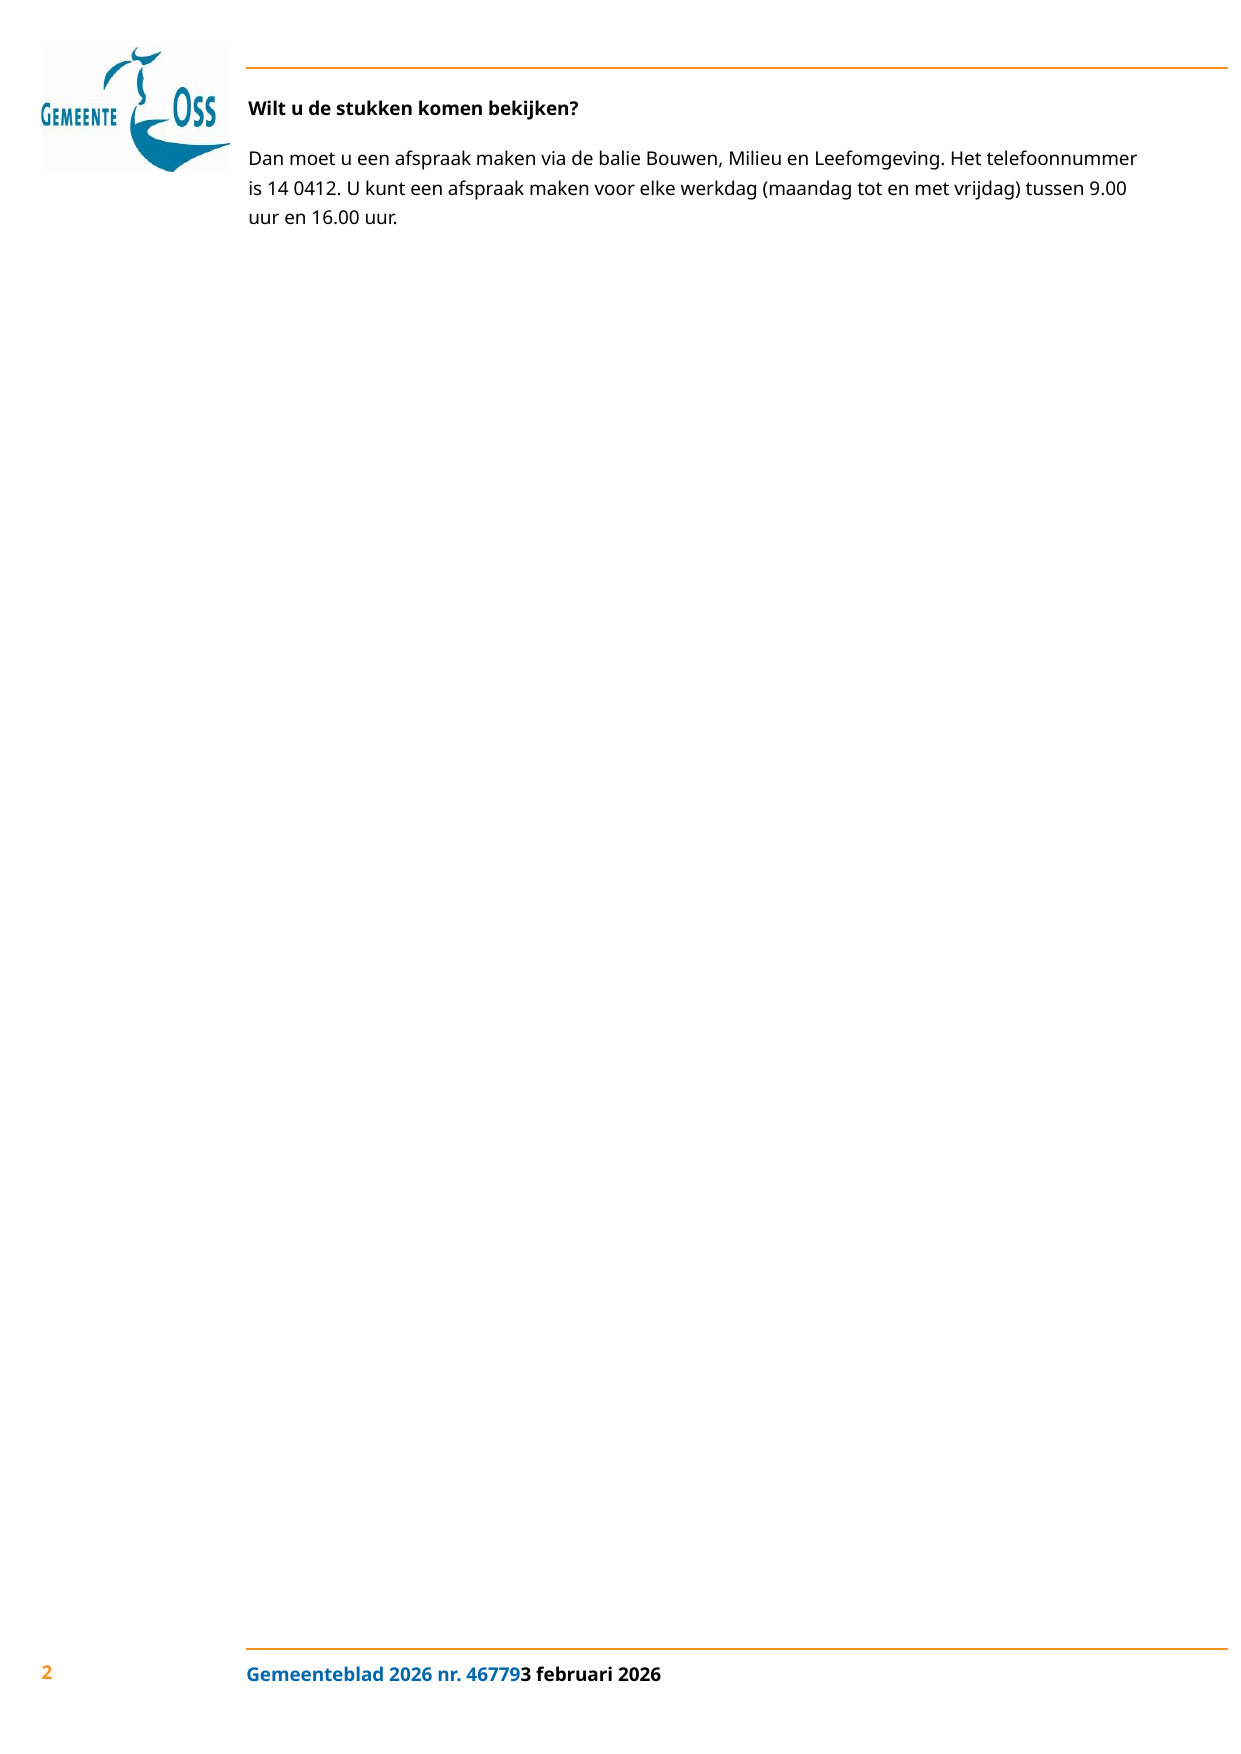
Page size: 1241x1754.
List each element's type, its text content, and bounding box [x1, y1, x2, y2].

picture [41, 47, 231, 172]
text Wilt u de stukken komen bekijken? [248, 95, 1152, 121]
text Dan moet u een afspraak maken via de balie Bouwen, Milieu en Leefomgeving. Het telefoonnummer is 14 0412. U kunt een afspraak maken voor elke werkdag (maandag tot en met vrijdag) tussen 9.00 uur en 16.00 uur. [248, 145, 1152, 230]
